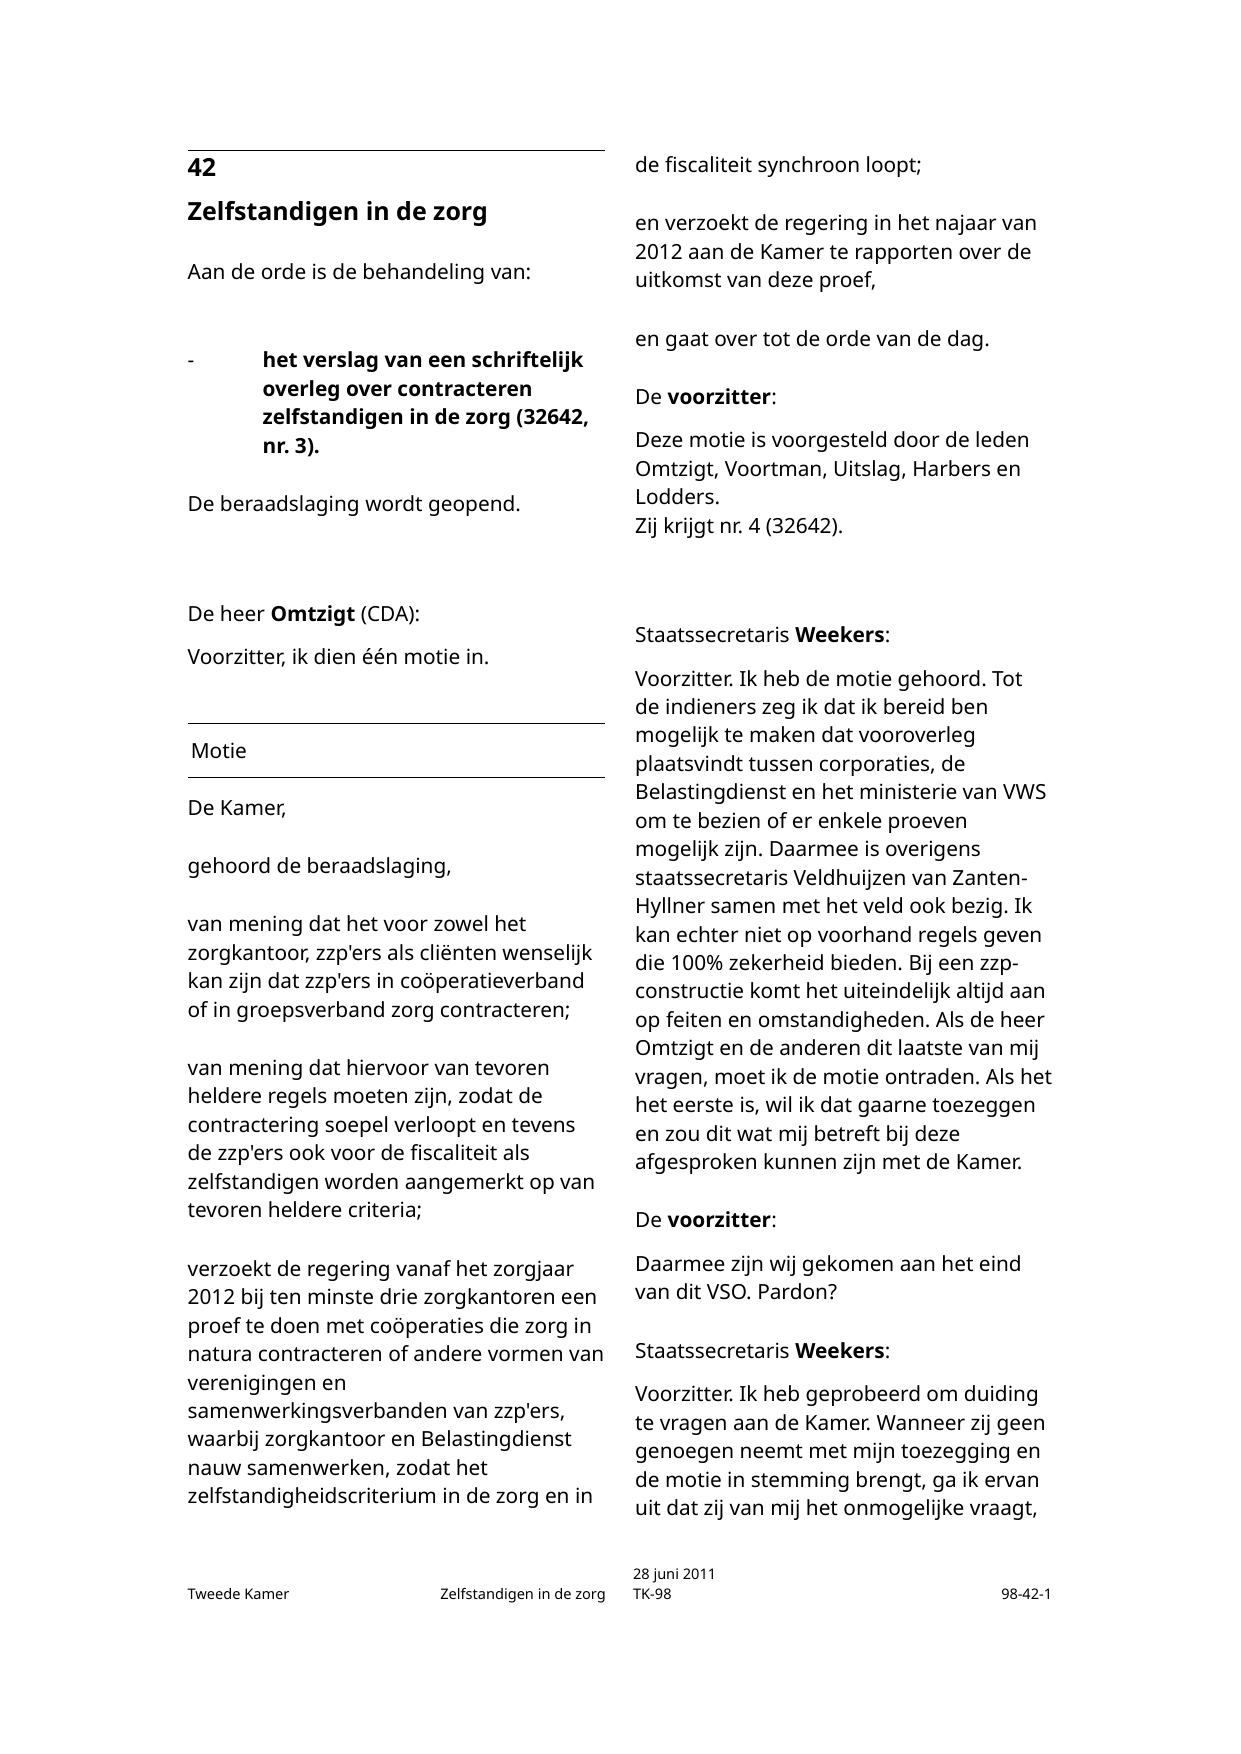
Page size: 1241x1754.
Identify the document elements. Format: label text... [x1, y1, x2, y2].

text Voorzitter. Ik heb geprobeerd om duiding te vragen aan de Kamer. Wanneer zij geen genoegen neemt met mijn toezegging en de motie in stemming brengt, ga ik ervan uit dat zij van mij het onmogelijke vraagt, [635, 1379, 1053, 1522]
text verzoekt de regering vanaf het zorgjaar 2012 bij ten minste drie zorgkantoren een proef te doen met coöperaties die zorg in natura contracteren of andere vormen van verenigingen en samenwerkingsverbanden van zzp'ers, waarbij zorgkantoor en Belastingdienst nauw samenwerken, zodat het zelfstandigheidscriterium in de zorg en in [187, 1254, 605, 1510]
text De voorzitter: [635, 382, 1053, 411]
text Deze motie is voorgesteld door de leden Omtzigt, Voortman, Uitslag, Harbers en Lodders. [635, 426, 1053, 511]
text De voorzitter: [635, 1206, 1053, 1234]
text en verzoekt de regering in het najaar van 2012 aan de Kamer te rapporten over de uitkomst van deze proef, [635, 208, 1053, 294]
text Aan de orde is de behandeling van: [187, 257, 605, 286]
text  [635, 569, 1053, 598]
text Staatssecretaris Weekers: [635, 1336, 1053, 1364]
subtitle Motie [187, 724, 605, 778]
text van mening dat het voor zowel het zorgkantoor, zzp'ers als cliënten wenselijk kan zijn dat zzp'ers in coöperatieverband of in groepsverband zorg contracteren; [187, 909, 605, 1023]
text van mening dat hiervoor van tevoren heldere regels moeten zijn, zodat de contractering soepel verloopt en tevens de zzp'ers ook voor de fiscaliteit als zelfstandigen worden aangemerkt op van tevoren heldere criteria; [187, 1053, 605, 1224]
text gehoord de beraadslaging, [187, 851, 605, 879]
text De Kamer, [187, 793, 605, 821]
text 42 [187, 151, 605, 184]
text Voorzitter, ik dien één motie in. [187, 642, 605, 671]
text De heer Omtzigt (CDA): [187, 599, 605, 627]
text Voorzitter. Ik heb de motie gehoord. Tot de indieners zeg ik dat ik bereid ben mogelijk te maken dat vooroverleg plaatsvindt tussen corporaties, de Belastingdienst en het ministerie van VWS om te bezien of er enkele proeven mogelijk zijn. Daarmee is overigens staatssecretaris Veldhuijzen van Zanten-Hyllner samen met het veld ook bezig. Ik kan echter niet op voorhand regels geven die 100% zekerheid bieden. Bij een zzp-constructie komt het uiteindelijk altijd aan op feiten en omstandigheden. Als de heer Omtzigt en de anderen dit laatste van mij vragen, moet ik de motie ontraden. Als het het eerste is, wil ik dat gaarne toezeggen en zou dit wat mij betreft bij deze afgesproken kunnen zijn met de Kamer. [635, 664, 1053, 1176]
text De beraadslaging wordt geopend. [187, 489, 605, 518]
text Daarmee zijn wij gekomen aan het eind van dit VSO. Pardon? [635, 1249, 1053, 1306]
text Zelfstandigen in de zorg [187, 193, 605, 227]
text Zij krijgt nr. 4 (32642). [635, 511, 1053, 539]
text Staatssecretaris Weekers: [635, 620, 1053, 649]
list het verslag van een schriftelijk overleg over contracteren zelfstandigen in de zorg (32642, nr. 3). [187, 346, 605, 459]
text de fiscaliteit synchroon loopt; [635, 150, 1053, 178]
text  [187, 548, 605, 576]
text en gaat over tot de orde van de dag. [635, 324, 1053, 352]
